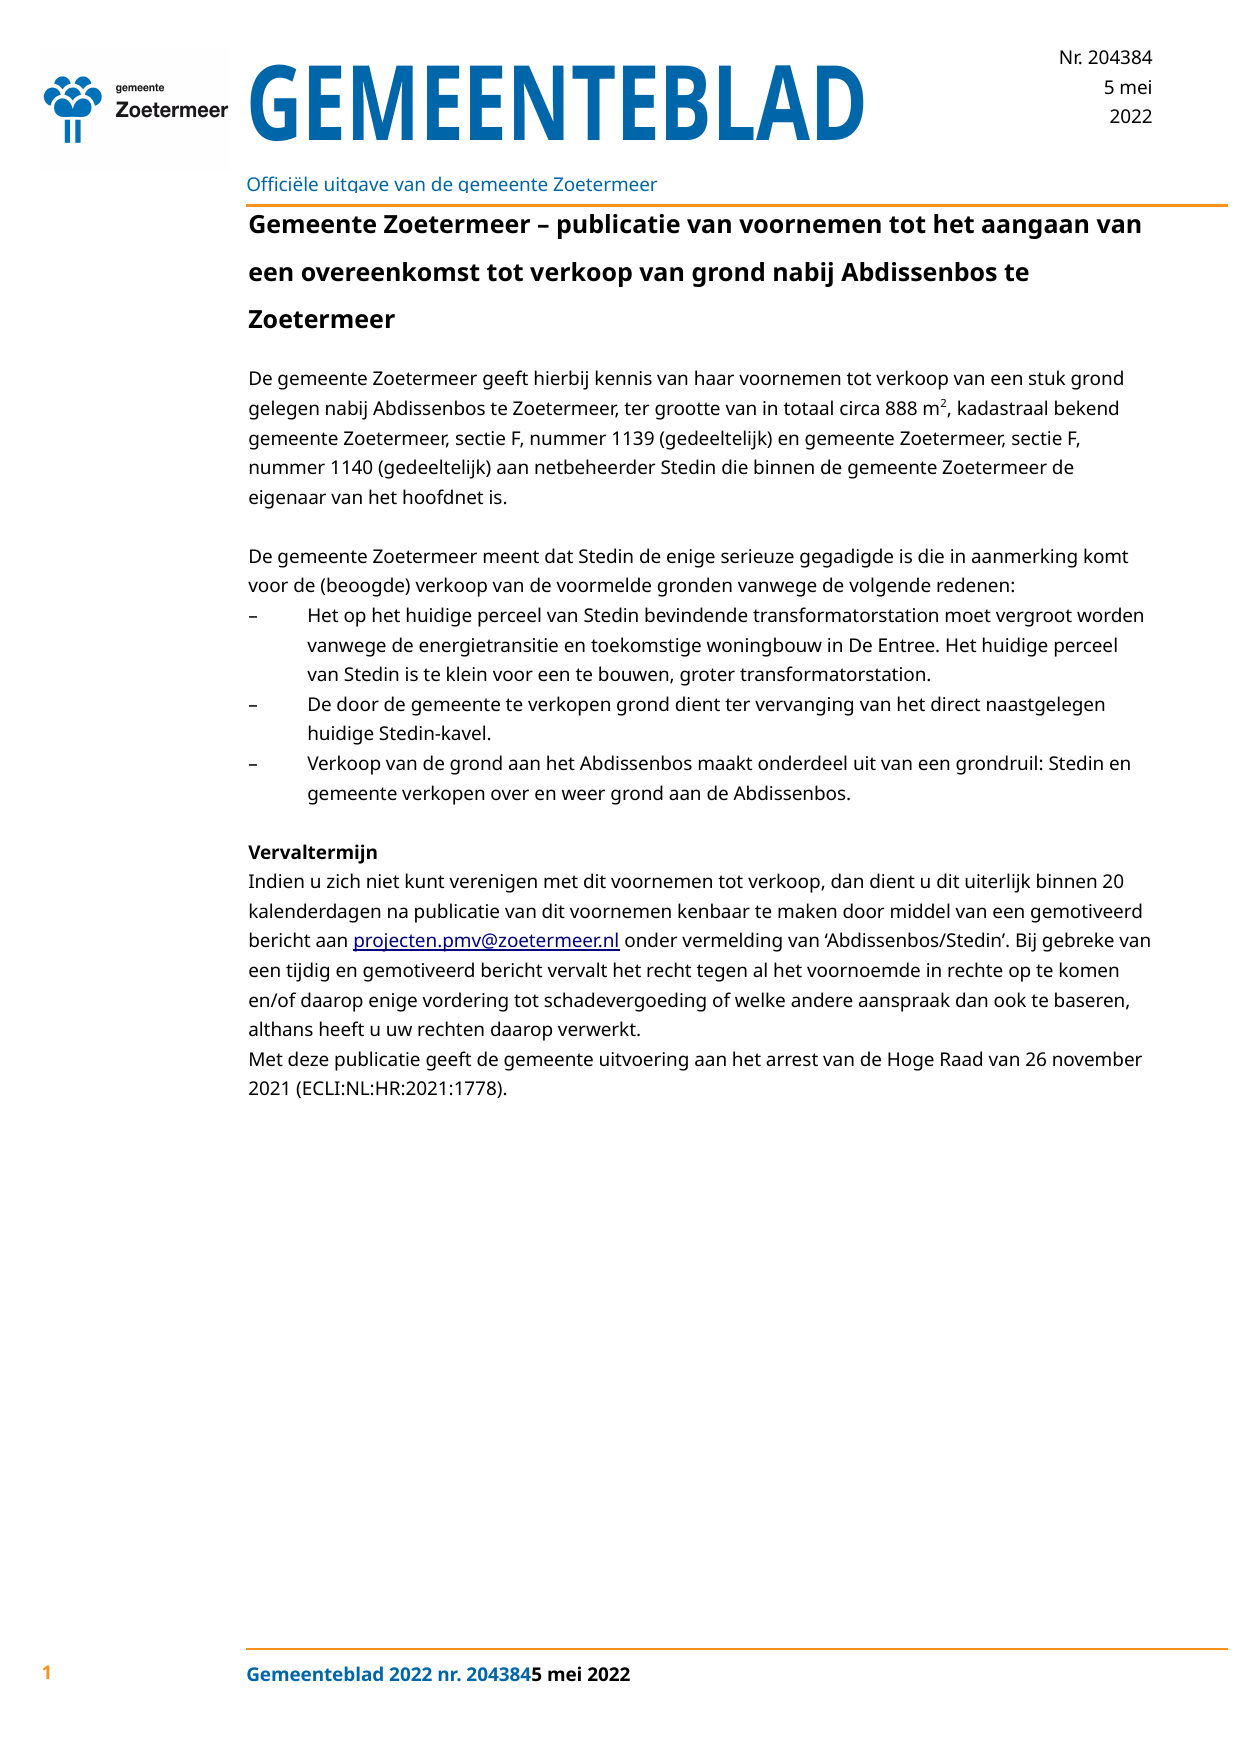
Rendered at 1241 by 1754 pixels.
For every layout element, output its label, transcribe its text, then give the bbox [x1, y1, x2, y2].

text De gemeente Zoetermeer meent dat Stedin de enige serieuze gegadigde is die in aanmerking komt voor de (beoogde) verkoop van de voormelde gronden vanwege de volgende redenen: [248, 543, 1152, 598]
list De door de gemeente te verkopen grond dient ter vervanging van het direct naastgelegen huidige Stedin-kavel. [248, 691, 1152, 746]
text Gemeente Zoetermeer – publicatie van voornemen tot het aangaan van een overeenkomst tot verkoop van grond nabij Abdissenbos te Zoetermeer [248, 207, 1152, 336]
list Het op het huidige perceel van Stedin bevindende transformatorstation moet vergroot worden vanwege de energietransitie en toekomstige woningbouw in De Entree. Het huidige perceel van Stedin is te klein voor een te bouwen, groter transformatorstation. [248, 602, 1152, 687]
text Indien u zich niet kunt verenigen met dit voornemen tot verkoop, dan dient u dit uiterlijk binnen 20 kalenderdagen na publicatie van dit voornemen kenbaar te maken door middel van een gemotiveerd bericht aan projecten.pmv@zoetermeer.nl onder vermelding van ‘Abdissenbos/Stedin’. Bij gebreke van een tijdig en gemotiveerd bericht vervalt het recht tegen al het voornoemde in rechte op te komen en/of daarop enige vordering tot schadevergoeding of welke andere aanspraak dan ook te baseren, althans heeft u uw rechten daarop verwerkt. [248, 868, 1152, 1042]
text De gemeente Zoetermeer geeft hierbij kennis van haar voornemen tot verkoop van een stuk grond gelegen nabij Abdissenbos te Zoetermeer, ter grootte van in totaal circa 888 m2, kadastraal bekend gemeente Zoetermeer, sectie F, nummer 1139 (gedeeltelijk) en gemeente Zoetermeer, sectie F, nummer 1140 (gedeeltelijk) aan netbeheerder Stedin die binnen de gemeente Zoetermeer de eigenaar van het hoofdnet is. [248, 366, 1152, 509]
list Verkoop van de grond aan het Abdissenbos maakt onderdeel uit van een grondruil: Stedin en gemeente verkopen over en weer grond aan de Abdissenbos. [248, 750, 1152, 805]
picture [41, 47, 231, 172]
text Vervaltermijn [248, 839, 1152, 864]
text Met deze publicatie geeft de gemeente uitvoering aan het arrest van de Hoge Raad van 26 november 2021 (ECLI:NL:HR:2021:1778). [248, 1046, 1152, 1101]
